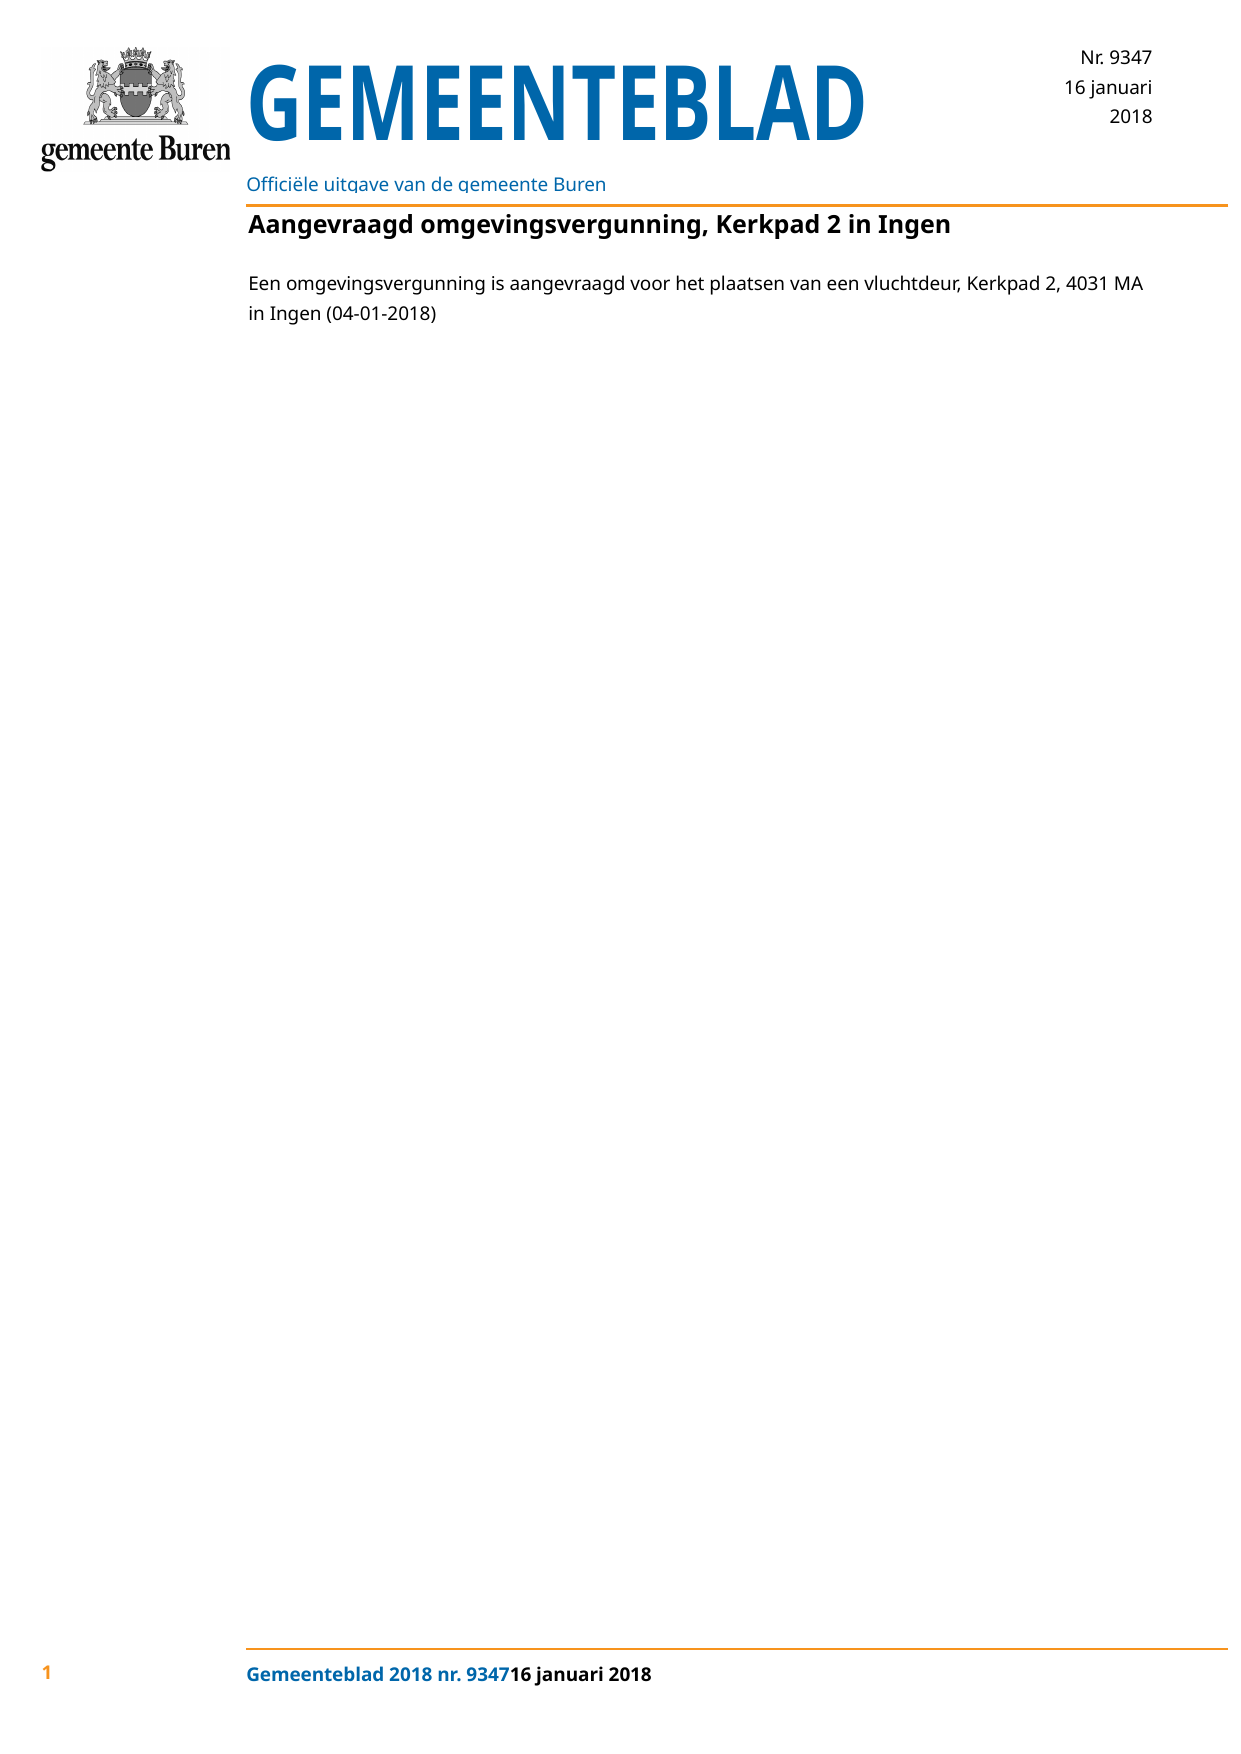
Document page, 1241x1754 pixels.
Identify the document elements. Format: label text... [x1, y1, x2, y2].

picture [41, 47, 231, 172]
text Aangevraagd omgevingsvergunning, Kerkpad 2 in Ingen [248, 207, 1152, 241]
text Een omgevingsvergunning is aangevraagd voor het plaatsen van een vluchtdeur, Kerkpad 2, 4031 MA in Ingen (04-01-2018) [248, 270, 1152, 326]
